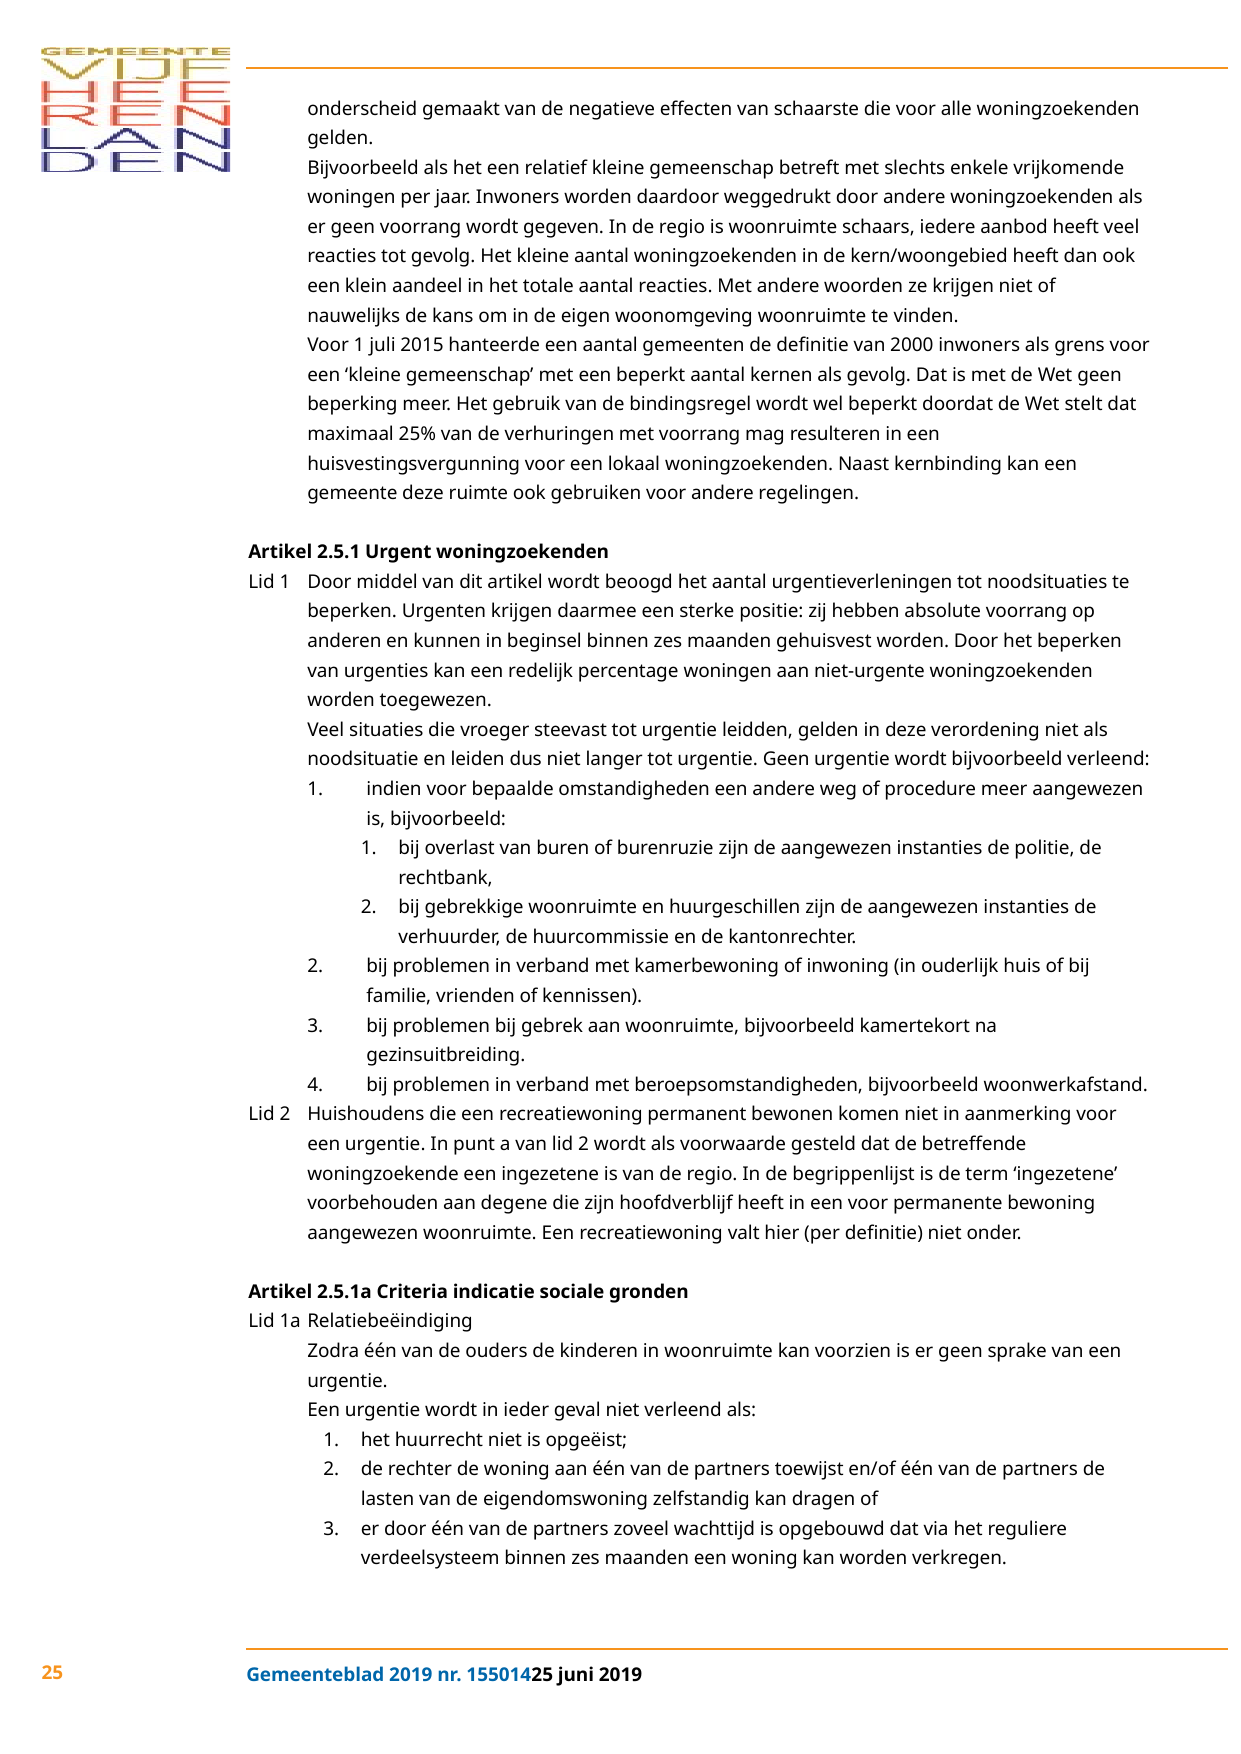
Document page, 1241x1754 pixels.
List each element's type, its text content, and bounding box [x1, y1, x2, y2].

list Veel situaties die vroeger steevast tot urgentie leidden, gelden in deze verordening niet als noodsituatie en leiden dus niet langer tot urgentie. Geen urgentie wordt bijvoorbeeld verleend: [248, 716, 1152, 771]
list bij gebrekkige woonruimte en huurgeschillen zijn de aangewezen instanties de verhuurder, de huurcommissie en de kantonrechter. [361, 893, 1152, 949]
list het huurrecht niet is opgeëist; [323, 1426, 1152, 1452]
text Artikel 2.5.1 Urgent woningzoekenden [248, 538, 1152, 564]
list Een urgentie wordt in ieder geval niet verleend als: [248, 1396, 1152, 1422]
list Door middel van dit artikel wordt beoogd het aantal urgentieverleningen tot noodsituaties te beperken. Urgenten krijgen daarmee een sterke positie: zij hebben absolute voorrang op anderen en kunnen in beginsel binnen zes maanden gehuisvest worden. Door het beperken van urgenties kan een redelijk percentage woningen aan niet-urgente woningzoekenden worden toegewezen. [248, 568, 1152, 712]
text Artikel 2.5.1a Criteria indicatie sociale gronden [248, 1278, 1152, 1304]
list Huishoudens die een recreatiewoning permanent bewonen komen niet in aanmerking voor een urgentie. In punt a van lid 2 wordt als voorwaarde gesteld dat de betreffende woningzoekende een ingezetene is van de regio. In de begrippenlijst is de term ‘ingezetene’ voorbehouden aan degene die zijn hoofdverblijf heeft in een voor permanente bewoning aangewezen woonruimte. Een recreatiewoning valt hier (per definitie) niet onder. [248, 1101, 1152, 1245]
list bij problemen bij gebrek aan woonruimte, bijvoorbeeld kamertekort na gezinsuitbreiding. [307, 1012, 1152, 1067]
picture [41, 47, 231, 172]
list indien voor bepaalde omstandigheden een andere weg of procedure meer aangewezen is, bijvoorbeeld: [307, 775, 1152, 831]
list Zodra één van de ouders de kinderen in woonruimte kan voorzien is er geen sprake van een urgentie. [248, 1337, 1152, 1393]
list onderscheid gemaakt van de negatieve effecten van schaarste die voor alle woningzoekenden gelden. [248, 95, 1152, 150]
list bij problemen in verband met kamerbewoning of inwoning (in ouderlijk huis of bij familie, vrienden of kennissen). [307, 953, 1152, 1008]
list er door één van de partners zoveel wachttijd is opgebouwd dat via het reguliere verdeelsysteem binnen zes maanden een woning kan worden verkregen. [323, 1515, 1152, 1570]
list Relatiebeëindiging [248, 1308, 1152, 1333]
list Voor 1 juli 2015 hanteerde een aantal gemeenten de definitie van 2000 inwoners als grens voor een ‘kleine gemeenschap’ met een beperkt aantal kernen als gevolg. Dat is met de Wet geen beperking meer. Het gebruik van de bindingsregel wordt wel beperkt doordat de Wet stelt dat maximaal 25% van de verhuringen met voorrang mag resulteren in een huisvestingsvergunning voor een lokaal woningzoekenden. Naast kernbinding kan een gemeente deze ruimte ook gebruiken voor andere regelingen. [248, 331, 1152, 505]
list de rechter de woning aan één van de partners toewijst en/of één van de partners de lasten van de eigendomswoning zelfstandig kan dragen of [323, 1456, 1152, 1511]
list bij problemen in verband met beroepsomstandigheden, bijvoorbeeld woonwerkafstand. [307, 1071, 1152, 1097]
list Bijvoorbeeld als het een relatief kleine gemeenschap betreft met slechts enkele vrijkomende woningen per jaar. Inwoners worden daardoor weggedrukt door andere woningzoekenden als er geen voorrang wordt gegeven. In de regio is woonruimte schaars, iedere aanbod heeft veel reacties tot gevolg. Het kleine aantal woningzoekenden in de kern/woongebied heeft dan ook een klein aandeel in het totale aantal reacties. Met andere woorden ze krijgen niet of nauwelijks de kans om in de eigen woonomgeving woonruimte te vinden. [248, 154, 1152, 328]
list bij overlast van buren of burenruzie zijn de aangewezen instanties de politie, de rechtbank, [361, 834, 1152, 890]
